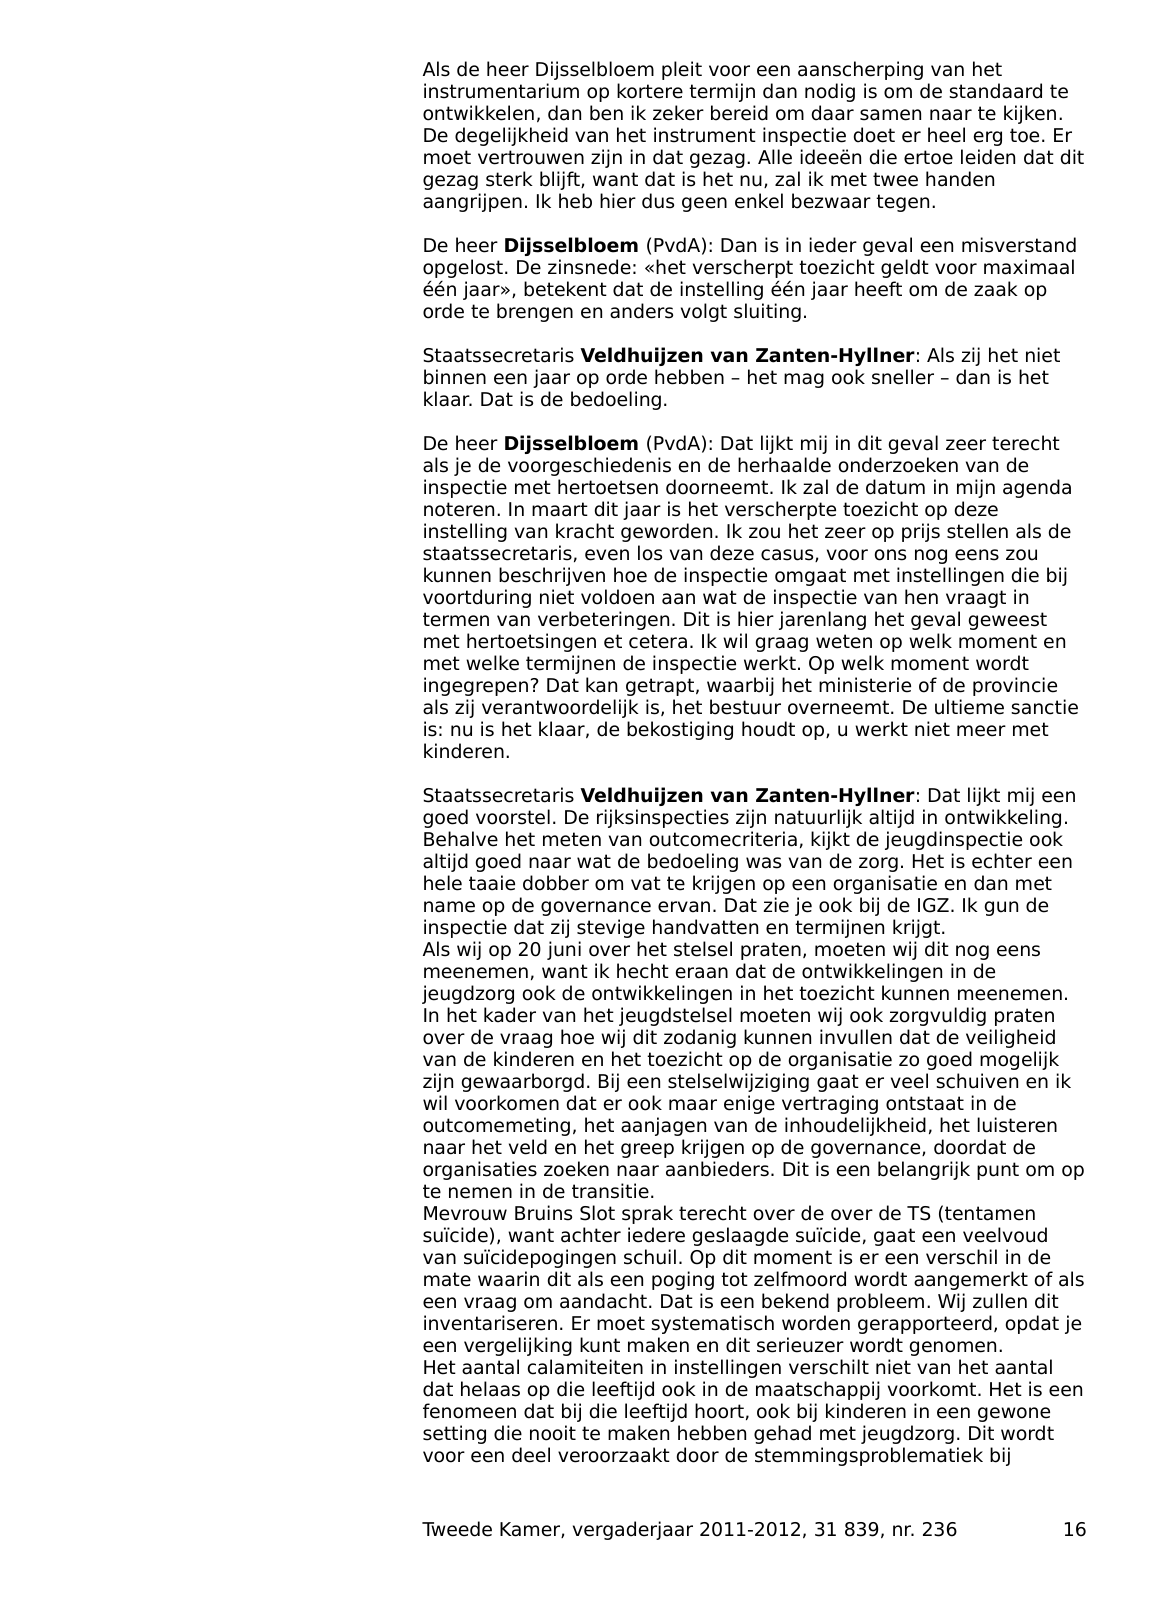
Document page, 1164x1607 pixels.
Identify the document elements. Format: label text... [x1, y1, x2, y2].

text Staatssecretaris Veldhuijzen van Zanten-Hyllner: Als zij het niet binnen een jaar op orde hebben – het mag ook sneller – dan is het klaar. Dat is de bedoeling. [422, 345, 1087, 411]
text De heer Dijsselbloem (PvdA): Dat lijkt mij in dit geval zeer terecht als je de voorgeschiedenis en de herhaalde onderzoeken van de inspectie met hertoetsen doorneemt. Ik zal de datum in mijn agenda noteren. In maart dit jaar is het verscherpte toezicht op deze instelling van kracht geworden. Ik zou het zeer op prijs stellen als de staatssecretaris, even los van deze casus, voor ons nog eens zou kunnen beschrijven hoe de inspectie omgaat met instellingen die bij voortduring niet voldoen aan wat de inspectie van hen vraagt in termen van verbeteringen. Dit is hier jarenlang het geval geweest met hertoetsingen et cetera. Ik wil graag weten op welk moment en met welke termijnen de inspectie werkt. Op welk moment wordt ingegrepen? Dat kan getrapt, waarbij het ministerie of de provincie als zij verantwoordelijk is, het bestuur overneemt. De ultieme sanctie is: nu is het klaar, de bekostiging houdt op, u werkt niet meer met kinderen. [422, 433, 1087, 763]
text Als wij op 20 juni over het stelsel praten, moeten wij dit nog eens meenemen, want ik hecht eraan dat de ontwikkelingen in de jeugdzorg ook de ontwikkelingen in het toezicht kunnen meenemen. In het kader van het jeugdstelsel moeten wij ook zorgvuldig praten over de vraag hoe wij dit zodanig kunnen invullen dat de veiligheid van de kinderen en het toezicht op de organisatie zo goed mogelijk zijn gewaarborgd. Bij een stelselwijziging gaat er veel schuiven en ik wil voorkomen dat er ook maar enige vertraging ontstaat in de outcomemeting, het aanjagen van de inhoudelijkheid, het luisteren naar het veld en het greep krijgen op de governance, doordat de organisaties zoeken naar aanbieders. Dit is een belangrijk punt om op te nemen in de transitie. [422, 939, 1087, 1203]
text Het aantal calamiteiten in instellingen verschilt niet van het aantal dat helaas op die leeftijd ook in de maatschappij voorkomt. Het is een fenomeen dat bij die leeftijd hoort, ook bij kinderen in een gewone setting die nooit te maken hebben gehad met jeugdzorg. Dit wordt voor een deel veroorzaakt door de stemmingsproblematiek bij [422, 1357, 1087, 1467]
text Mevrouw Bruins Slot sprak terecht over de over de TS (tentamen suïcide), want achter iedere geslaagde suïcide, gaat een veelvoud van suïcidepogingen schuil. Op dit moment is er een verschil in de mate waarin dit als een poging tot zelfmoord wordt aangemerkt of als een vraag om aandacht. Dat is een bekend probleem. Wij zullen dit inventariseren. Er moet systematisch worden gerapporteerd, opdat je een vergelijking kunt maken en dit serieuzer wordt genomen. [422, 1203, 1087, 1357]
text Staatssecretaris Veldhuijzen van Zanten-Hyllner: Dat lijkt mij een goed voorstel. De rijksinspecties zijn natuurlijk altijd in ontwikkeling. Behalve het meten van outcomecriteria, kijkt de jeugdinspectie ook altijd goed naar wat de bedoeling was van de zorg. Het is echter een hele taaie dobber om vat te krijgen op een organisatie en dan met name op de governance ervan. Dat zie je ook bij de IGZ. Ik gun de inspectie dat zij stevige handvatten en termijnen krijgt. [422, 785, 1087, 939]
text Als de heer Dijsselbloem pleit voor een aanscherping van het instrumentarium op kortere termijn dan nodig is om de standaard te ontwikkelen, dan ben ik zeker bereid om daar samen naar te kijken. De degelijkheid van het instrument inspectie doet er heel erg toe. Er moet vertrouwen zijn in dat gezag. Alle ideeën die ertoe leiden dat dit gezag sterk blijft, want dat is het nu, zal ik met twee handen aangrijpen. Ik heb hier dus geen enkel bezwaar tegen. [422, 59, 1087, 213]
text De heer Dijsselbloem (PvdA): Dan is in ieder geval een misverstand opgelost. De zinsnede: «het verscherpt toezicht geldt voor maximaal één jaar», betekent dat de instelling één jaar heeft om de zaak op orde te brengen en anders volgt sluiting. [422, 235, 1087, 323]
